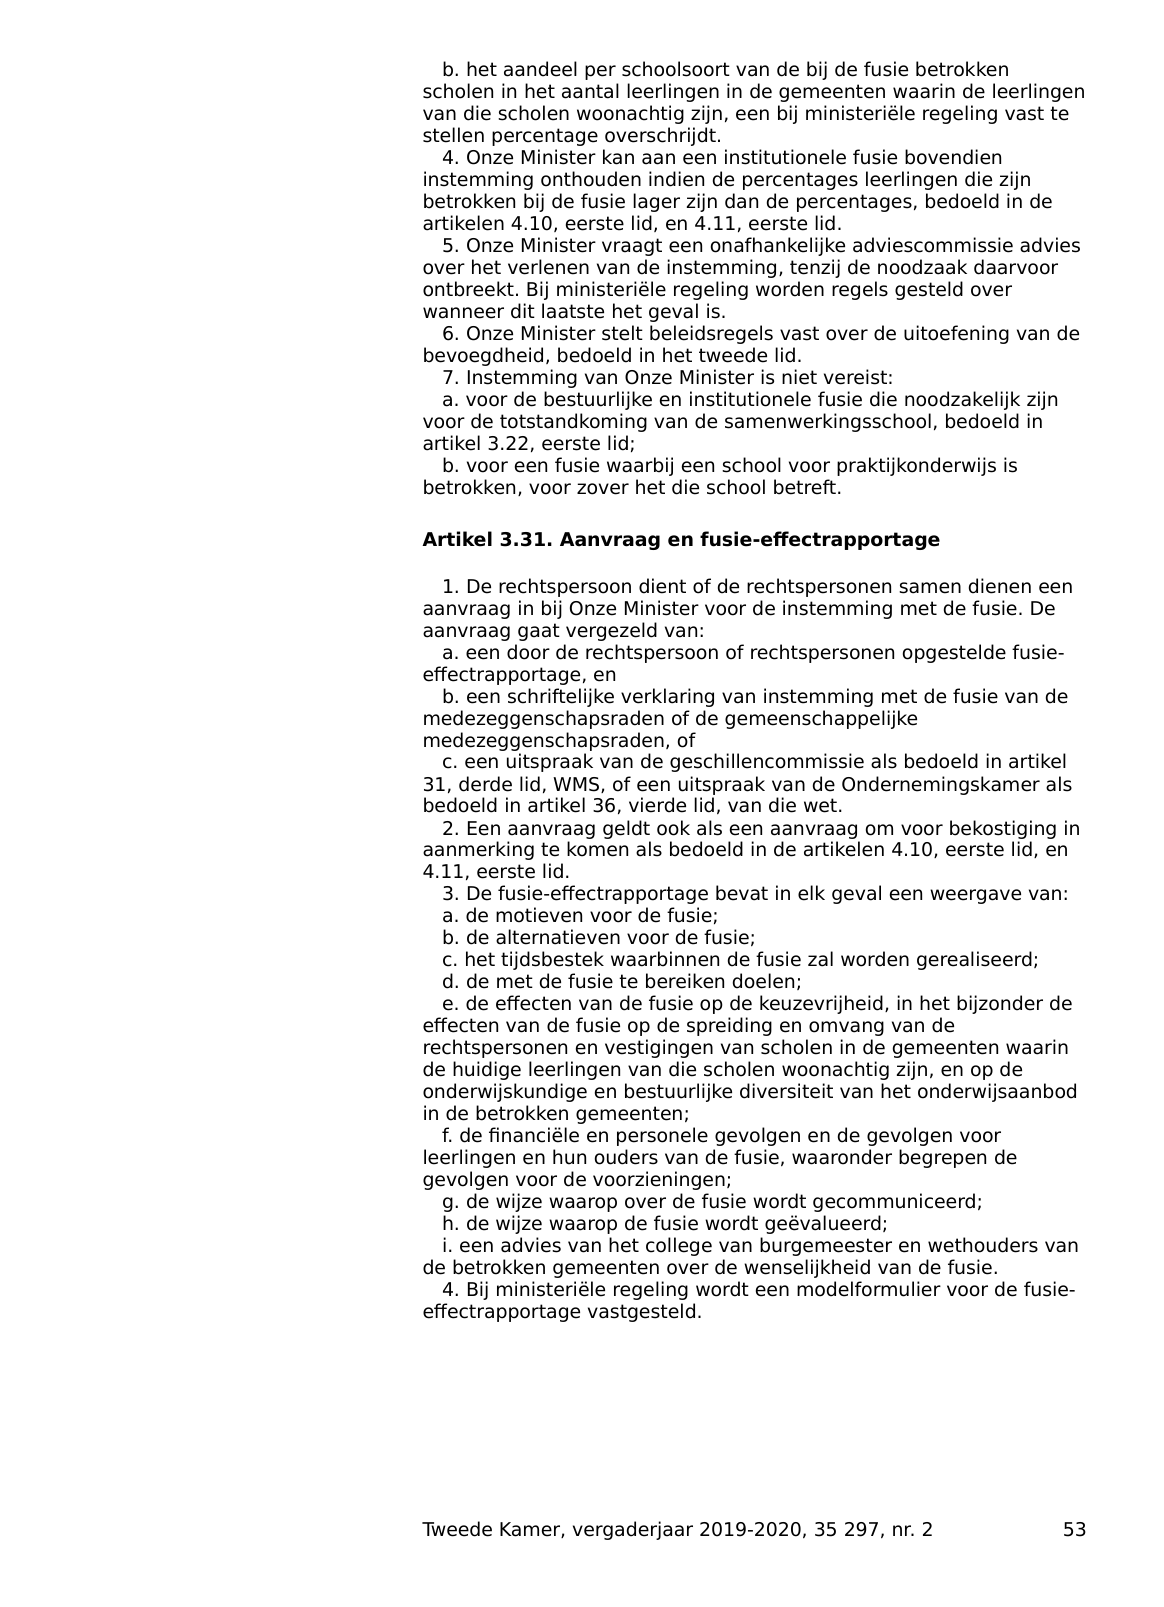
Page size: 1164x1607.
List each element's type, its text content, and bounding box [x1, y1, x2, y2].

text c. het tijdsbestek waarbinnen de fusie zal worden gerealiseerd; [422, 949, 1087, 971]
text 4. Onze Minister kan aan een institutionele fusie bovendien instemming onthouden indien de percentages leerlingen die zijn betrokken bij de fusie lager zijn dan de percentages, bedoeld in de artikelen 4.10, eerste lid, en 4.11, eerste lid. [422, 147, 1087, 235]
text a. de motieven voor de fusie; [422, 905, 1087, 927]
text 3. De fusie-effectrapportage bevat in elk geval een weergave van: [422, 883, 1087, 905]
text f. de financiële en personele gevolgen en de gevolgen voor leerlingen en hun ouders van de fusie, waaronder begrepen de gevolgen voor de voorzieningen; [422, 1125, 1087, 1191]
text d. de met de fusie te bereiken doelen; [422, 971, 1087, 993]
text a. voor de bestuurlijke en institutionele fusie die noodzakelijk zijn voor de totstandkoming van de samenwerkingsschool, bedoeld in artikel 3.22, eerste lid; [422, 389, 1087, 455]
text g. de wijze waarop over de fusie wordt gecommuniceerd; [422, 1191, 1087, 1213]
subtitle Artikel 3.31. Aanvraag en fusie-effectrapportage [422, 529, 1087, 551]
text b. een schriftelijke verklaring van instemming met de fusie van de medezeggenschapsraden of de gemeenschappelijke medezeggenschapsraden, of [422, 686, 1087, 751]
text 7. Instemming van Onze Minister is niet vereist: [422, 367, 1087, 389]
text i. een advies van het college van burgemeester en wethouders van de betrokken gemeenten over de wenselijkheid van de fusie. [422, 1235, 1087, 1279]
text 2. Een aanvraag geldt ook als een aanvraag om voor bekostiging in aanmerking te komen als bedoeld in de artikelen 4.10, eerste lid, en 4.11, eerste lid. [422, 817, 1087, 883]
text e. de effecten van de fusie op de keuzevrijheid, in het bijzonder de effecten van de fusie op de spreiding en omvang van de rechtspersonen en vestigingen van scholen in de gemeenten waarin de huidige leerlingen van die scholen woonachtig zijn, en op de onderwijskundige en bestuurlijke diversiteit van het onderwijsaanbod in de betrokken gemeenten; [422, 993, 1087, 1125]
text 1. De rechtspersoon dient of de rechtspersonen samen dienen een aanvraag in bij Onze Minister voor de instemming met de fusie. De aanvraag gaat vergezeld van: [422, 576, 1087, 642]
text 6. Onze Minister stelt beleidsregels vast over de uitoefening van de bevoegdheid, bedoeld in het tweede lid. [422, 323, 1087, 367]
text b. de alternatieven voor de fusie; [422, 927, 1087, 949]
text b. voor een fusie waarbij een school voor praktijkonderwijs is betrokken, voor zover het die school betreft. [422, 455, 1087, 499]
text b. het aandeel per schoolsoort van de bij de fusie betrokken scholen in het aantal leerlingen in de gemeenten waarin de leerlingen van die scholen woonachtig zijn, een bij ministeriële regeling vast te stellen percentage overschrijdt. [422, 59, 1087, 147]
text a. een door de rechtspersoon of rechtspersonen opgestelde fusie-effectrapportage, en [422, 642, 1087, 686]
text c. een uitspraak van de geschillencommissie als bedoeld in artikel 31, derde lid, WMS, of een uitspraak van de Ondernemingskamer als bedoeld in artikel 36, vierde lid, van die wet. [422, 751, 1087, 817]
text 4. Bij ministeriële regeling wordt een modelformulier voor de fusie-effectrapportage vastgesteld. [422, 1279, 1087, 1323]
text h. de wijze waarop de fusie wordt geëvalueerd; [422, 1213, 1087, 1235]
text 5. Onze Minister vraagt een onafhankelijke adviescommissie advies over het verlenen van de instemming, tenzij de noodzaak daarvoor ontbreekt. Bij ministeriële regeling worden regels gesteld over wanneer dit laatste het geval is. [422, 235, 1087, 323]
